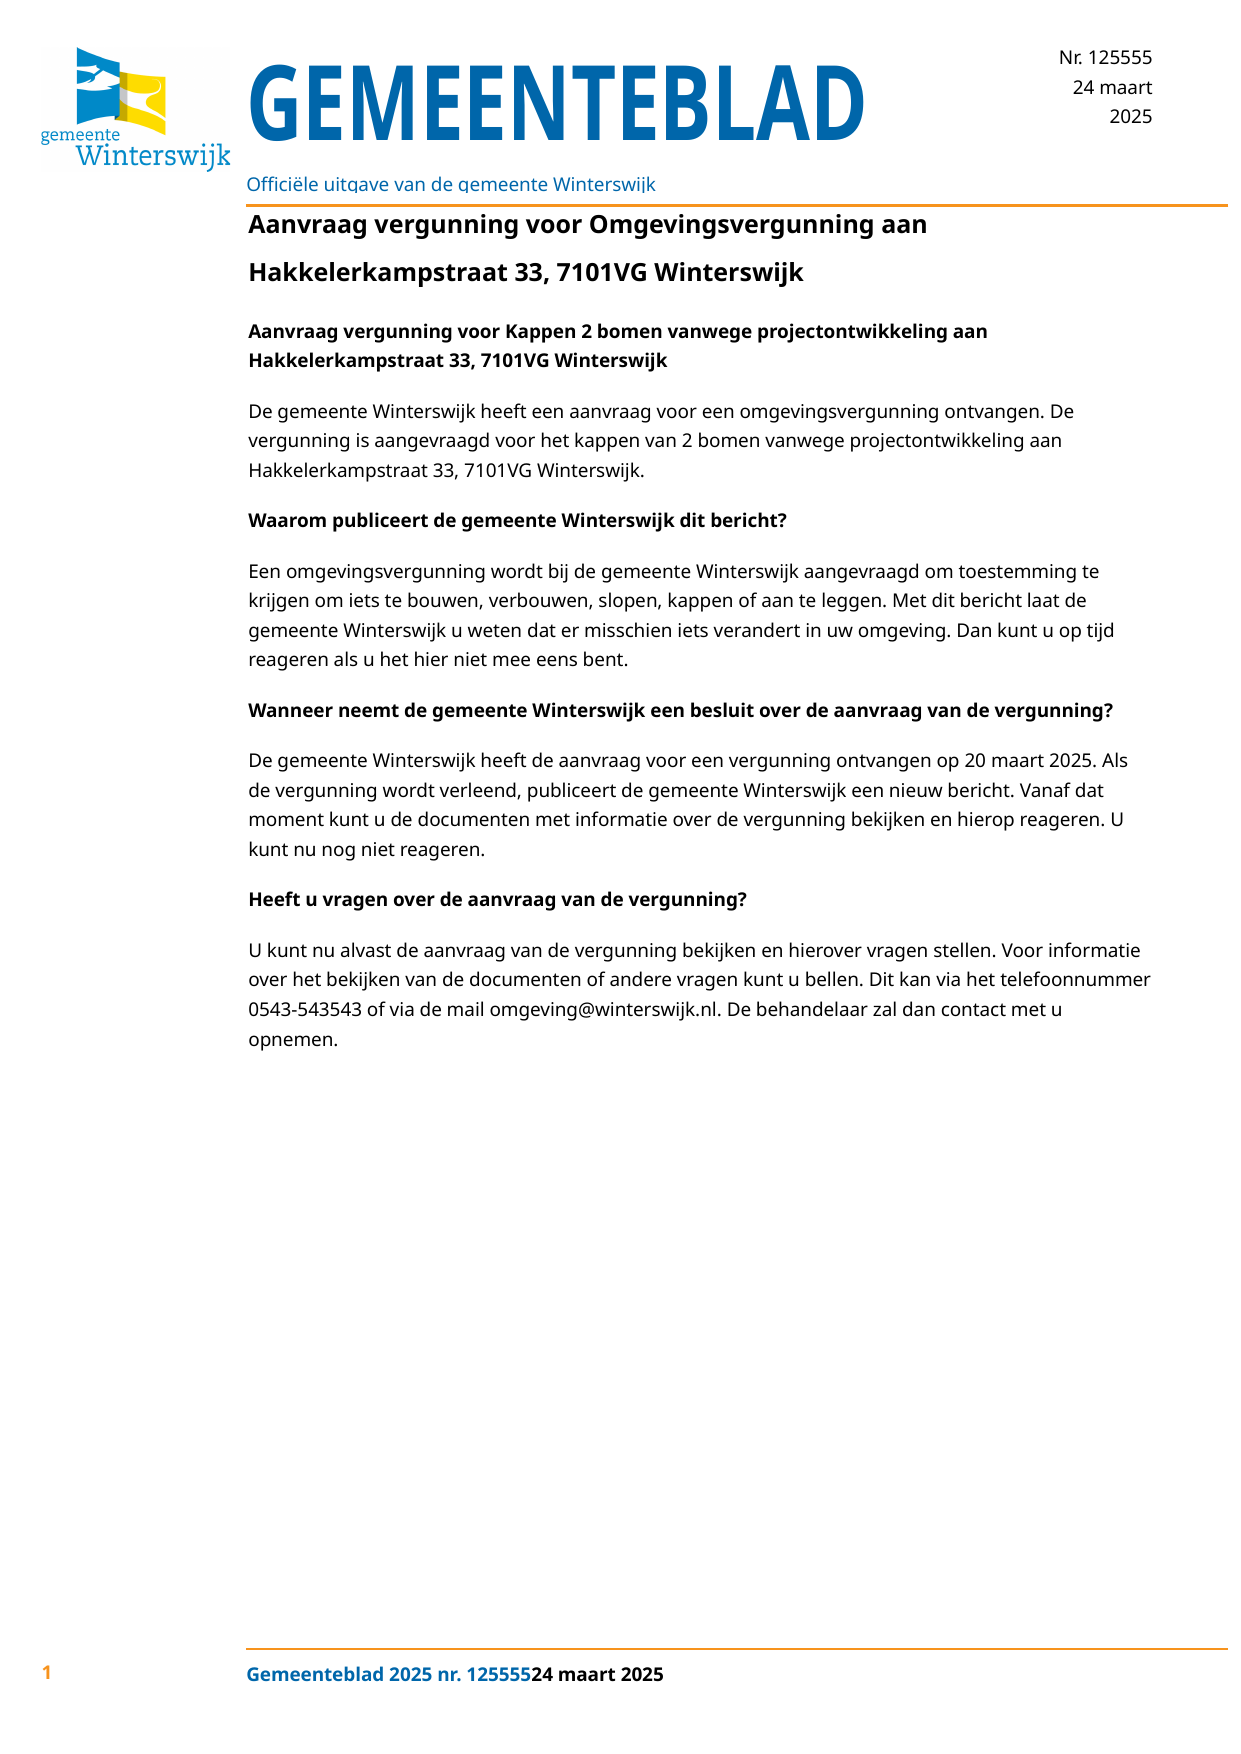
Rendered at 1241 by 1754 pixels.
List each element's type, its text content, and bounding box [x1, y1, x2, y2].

text De gemeente Winterswijk heeft de aanvraag voor een vergunning ontvangen op 20 maart 2025. Als de vergunning wordt verleend, publiceert de gemeente Winterswijk een nieuw bericht. Vanaf dat moment kunt u de documenten met informatie over de vergunning bekijken en hierop reageren. U kunt nu nog niet reageren. [248, 747, 1152, 862]
text Wanneer neemt de gemeente Winterswijk een besluit over de aanvraag van de vergunning? [248, 697, 1152, 723]
text Heeft u vragen over de aanvraag van de vergunning? [248, 887, 1152, 912]
text Aanvraag vergunning voor Omgevingsvergunning aan Hakkelerkampstraat 33, 7101VG Winterswijk [248, 207, 1152, 288]
text Waarom publiceert de gemeente Winterswijk dit bericht? [248, 507, 1152, 533]
text U kunt nu alvast de aanvraag van de vergunning bekijken en hierover vragen stellen. Voor informatie over het bekijken van de documenten of andere vragen kunt u bellen. Dit kan via het telefoonnummer 0543-543543 of via de mail omgeving@winterswijk.nl. De behandelaar zal dan contact met u opnemen. [248, 937, 1152, 1052]
text De gemeente Winterswijk heeft een aanvraag voor een omgevingsvergunning ontvangen. De vergunning is aangevraagd voor het kappen van 2 bomen vanwege projectontwikkeling aan Hakkelerkampstraat 33, 7101VG Winterswijk. [248, 398, 1152, 483]
picture [41, 47, 231, 172]
text Aanvraag vergunning voor Kappen 2 bomen vanwege projectontwikkeling aan Hakkelerkampstraat 33, 7101VG Winterswijk [248, 318, 1152, 373]
picture [225, 153, 231, 162]
text Een omgevingsvergunning wordt bij de gemeente Winterswijk aangevraagd om toestemming te krijgen om iets te bouwen, verbouwen, slopen, kappen of aan te leggen. Met dit bericht laat de gemeente Winterswijk u weten dat er misschien iets verandert in uw omgeving. Dan kunt u op tijd reageren als u het hier niet mee eens bent. [248, 558, 1152, 672]
